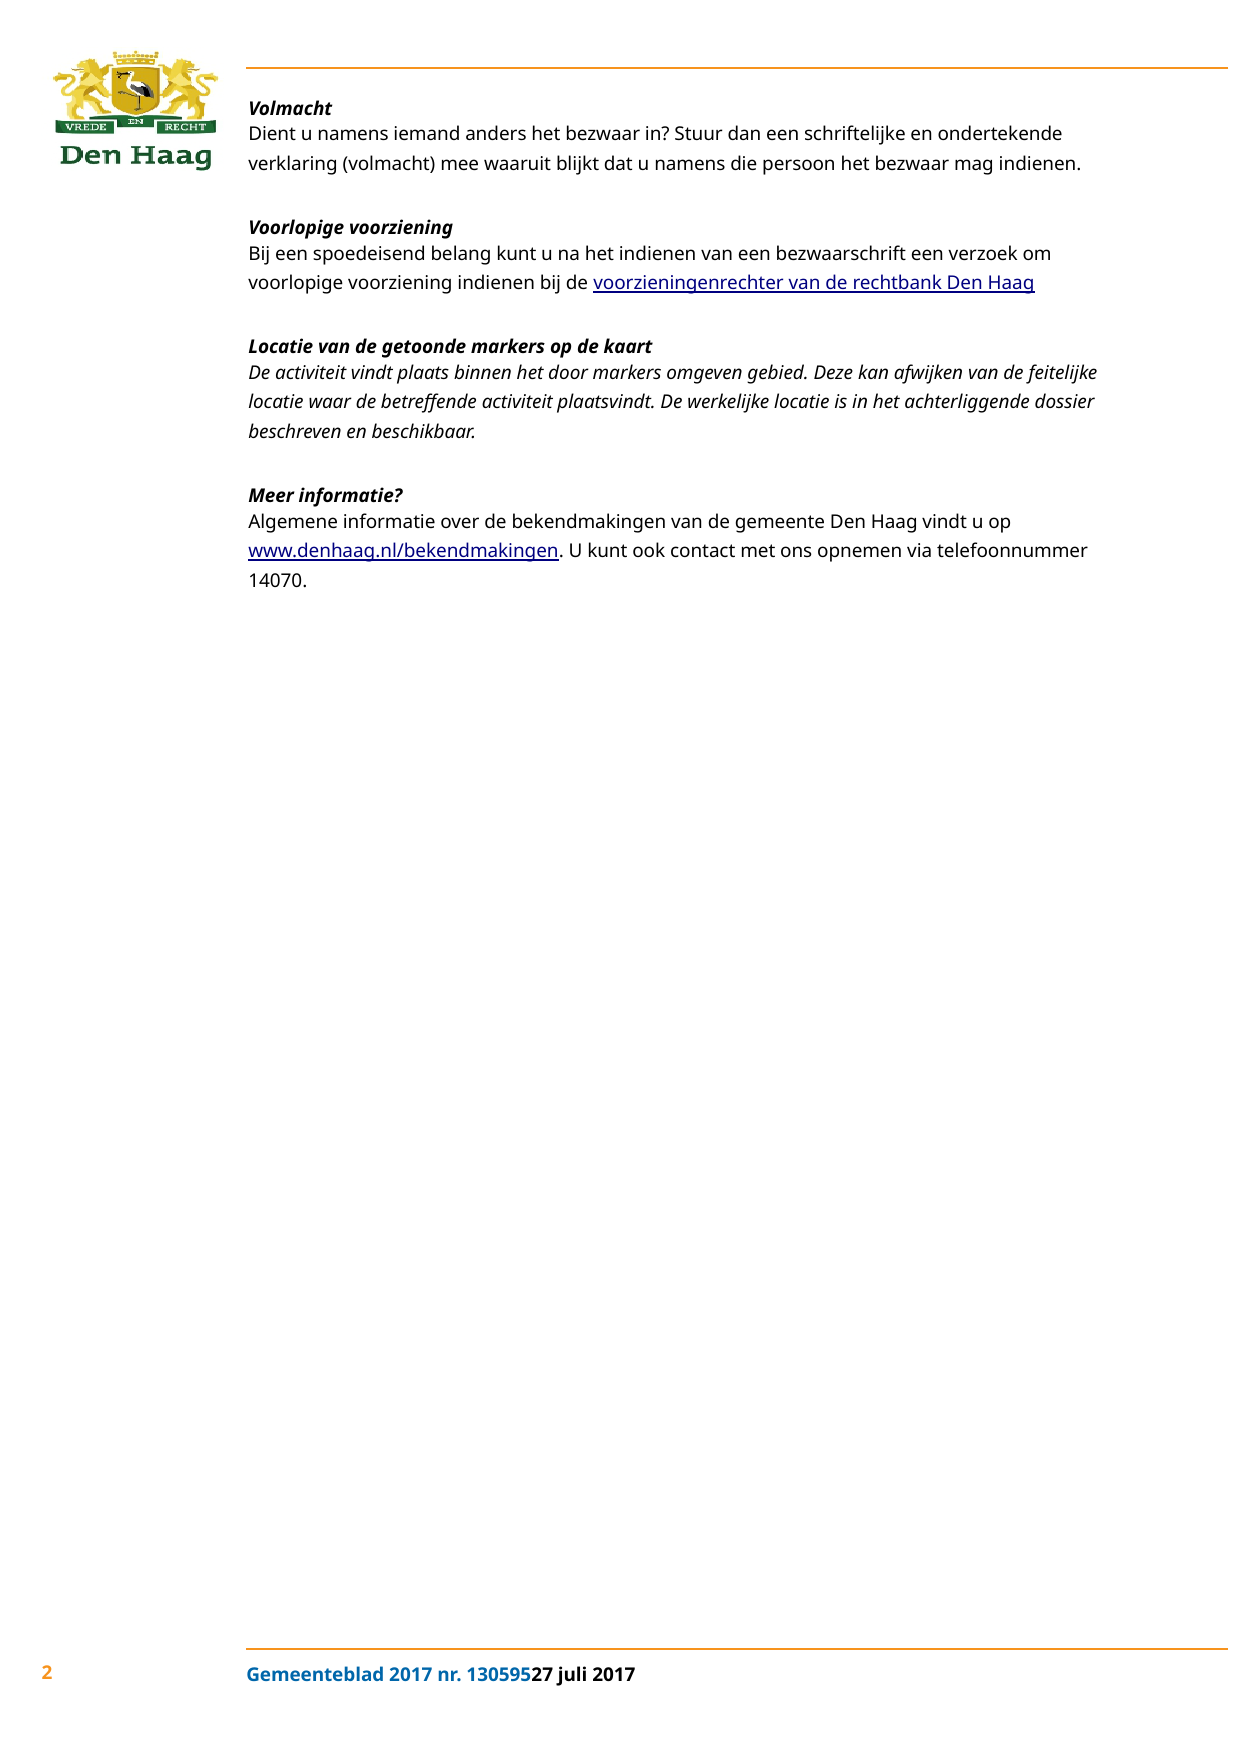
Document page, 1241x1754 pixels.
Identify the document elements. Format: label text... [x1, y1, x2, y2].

text Algemene informatie over de bekendmakingen van de gemeente Den Haag vindt u op www.denhaag.nl/bekendmakingen. U kunt ook contact met ons opnemen via telefoonnummer 14070. [248, 508, 1152, 593]
text Meer informatie? [248, 482, 1152, 508]
text De activiteit vindt plaats binnen het door markers omgeven gebied. Deze kan afwijken van de feitelijke locatie waar de betreffende activiteit plaatsvindt. De werkelijke locatie is in het achterliggende dossier beschreven en beschikbaar. [248, 359, 1152, 444]
text Dient u namens iemand anders het bezwaar in? Stuur dan een schriftelijke en ondertekende verklaring (volmacht) mee waaruit blijkt dat u namens die persoon het bezwaar mag indienen. [248, 121, 1152, 176]
text Locatie van de getoonde markers op de kaart [248, 333, 1152, 359]
text Volmacht [248, 95, 1152, 121]
picture [41, 47, 231, 172]
text Bij een spoedeisend belang kunt u na het indienen van een bezwaarschrift een verzoek om voorlopige voorziening indienen bij de voorzieningenrechter van de rechtbank Den Haag [248, 240, 1152, 295]
text Voorlopige voorziening [248, 214, 1152, 240]
